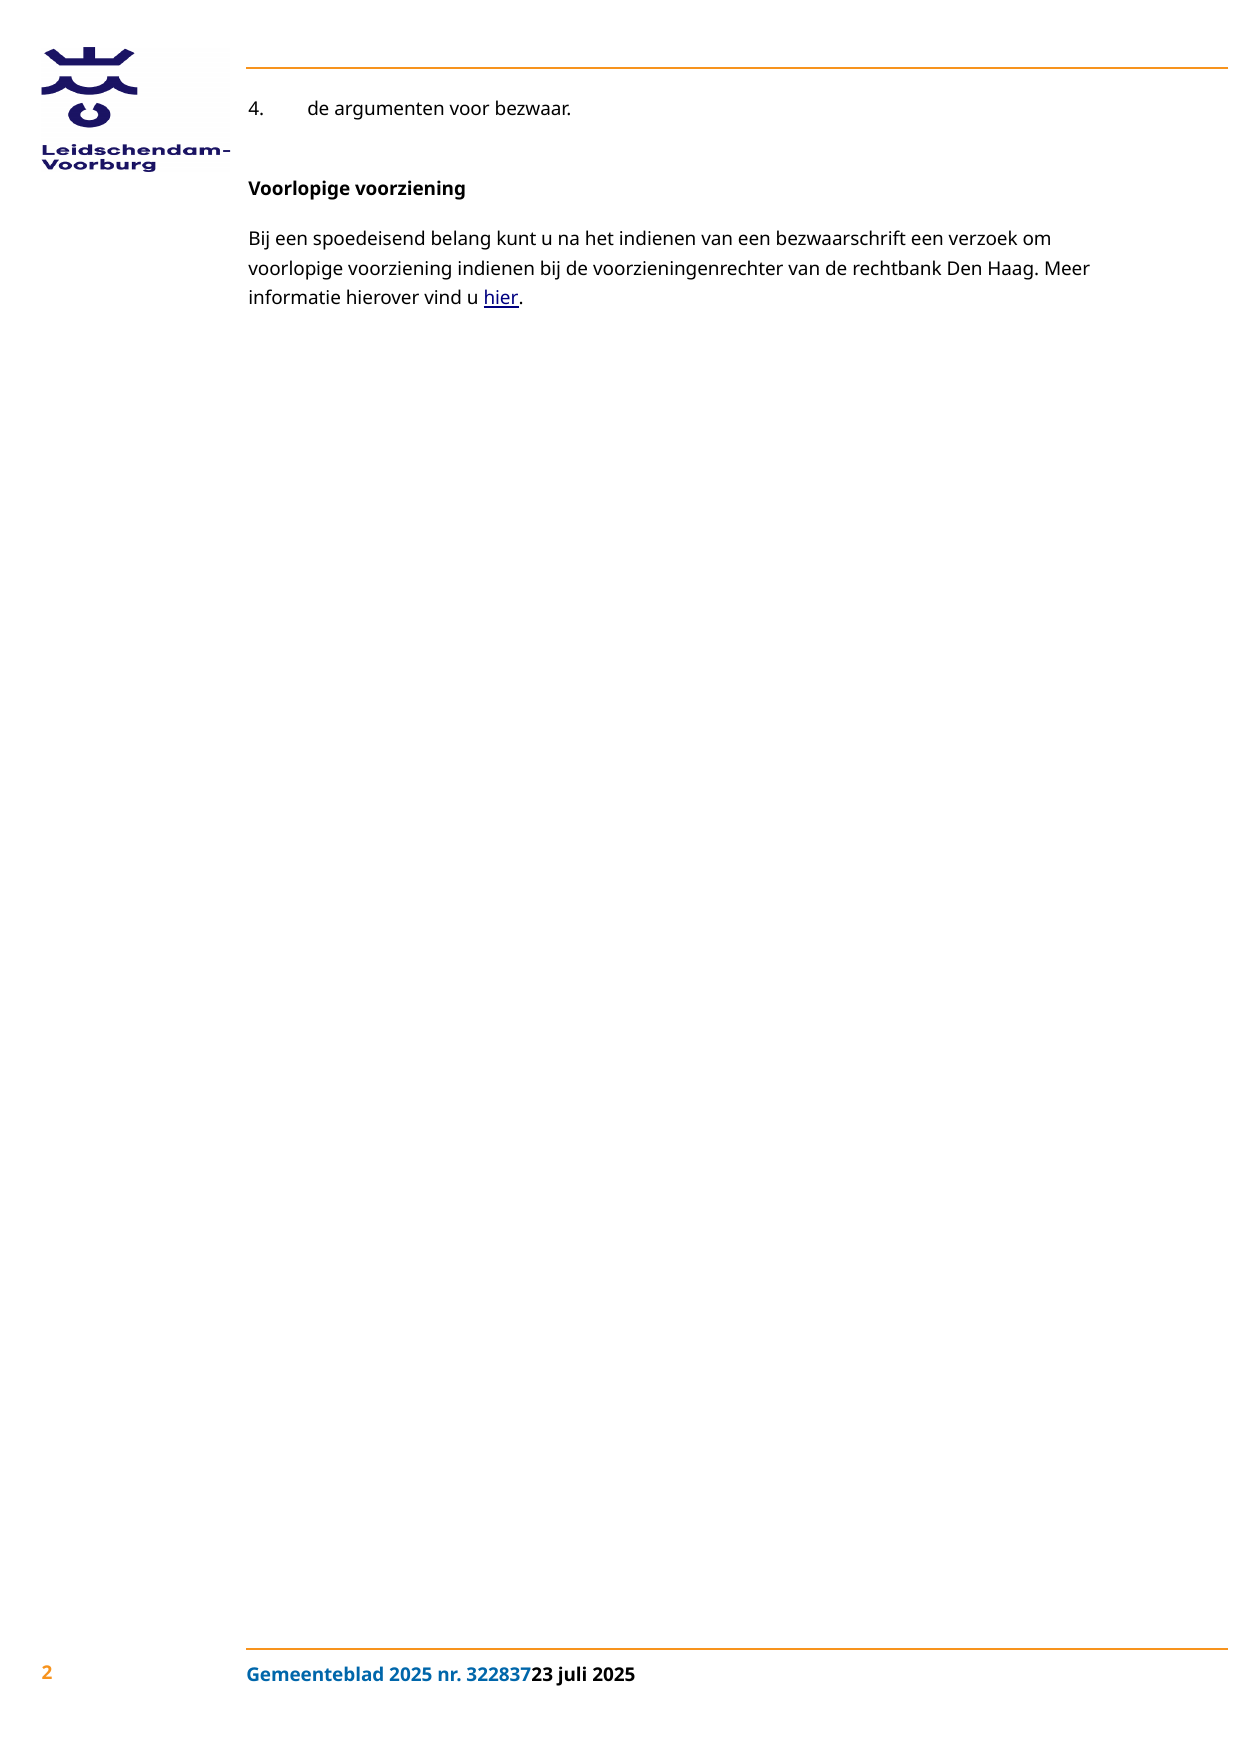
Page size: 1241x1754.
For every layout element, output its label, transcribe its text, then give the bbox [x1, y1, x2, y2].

list de argumenten voor bezwaar. [248, 95, 1152, 121]
picture [41, 47, 231, 172]
text Bij een spoedeisend belang kunt u na het indienen van een bezwaarschrift een verzoek om voorlopige voorziening indienen bij de voorzieningenrechter van de rechtbank Den Haag. Meer informatie hierover vind u hier. [248, 225, 1152, 310]
text Voorlopige voorziening [248, 175, 1152, 201]
